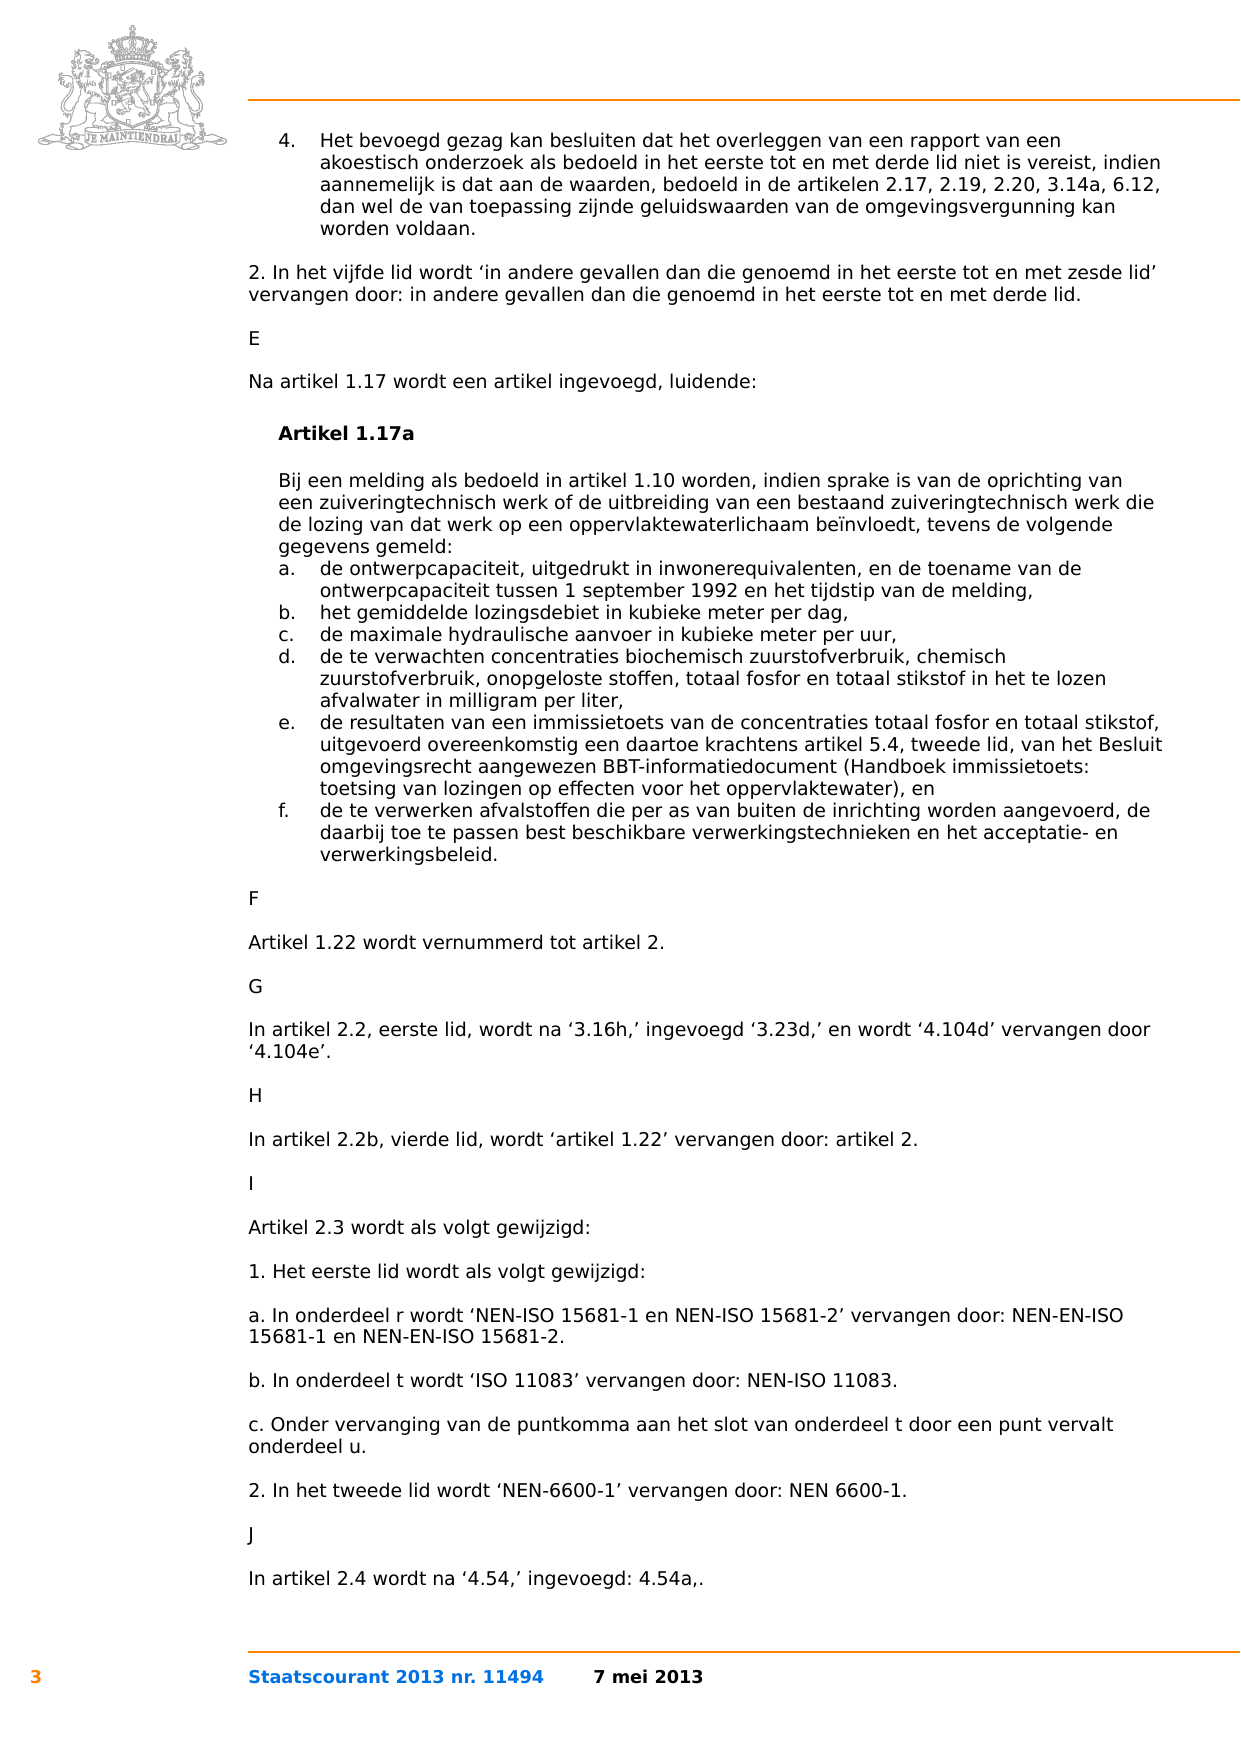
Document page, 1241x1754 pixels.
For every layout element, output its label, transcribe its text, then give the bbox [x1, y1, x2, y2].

text Artikel 2.3 wordt als volgt gewijzigd: [248, 1217, 1163, 1239]
text I [248, 1173, 1163, 1195]
subtitle Artikel 1.17a [278, 423, 1163, 445]
text Artikel 1.22 wordt vernummerd tot artikel 2. [248, 932, 1163, 954]
picture [38, 25, 227, 150]
text 2. In het tweede lid wordt ‘NEN-6600-1’ vervangen door: NEN 6600-1. [248, 1480, 1163, 1502]
text Na artikel 1.17 wordt een artikel ingevoegd, luidende: [248, 371, 1163, 393]
text 2. In het vijfde lid wordt ‘in andere gevallen dan die genoemd in het eerste tot en met zesde lid’ vervangen door: in andere gevallen dan die genoemd in het eerste tot en met derde lid. [248, 262, 1163, 306]
text 4. Het bevoegd gezag kan besluiten dat het overleggen van een rapport van een akoestisch onderzoek als bedoeld in het eerste tot en met derde lid niet is vereist, indien aannemelijk is dat aan de waarden, bedoeld in de artikelen 2.17, 2.19, 2.20, 3.14a, 6.12, dan wel de van toepassing zijnde geluidswaarden van de omgevingsvergunning kan worden voldaan. [278, 130, 1163, 240]
text J [248, 1524, 1163, 1546]
text b. het gemiddelde lozingsdebiet in kubieke meter per dag, [278, 602, 1163, 624]
text a. de ontwerpcapaciteit, uitgedrukt in inwonerequivalenten, en de toename van de ontwerpcapaciteit tussen 1 september 1992 en het tijdstip van de melding, [278, 558, 1163, 602]
text H [248, 1085, 1163, 1107]
text e. de resultaten van een immissietoets van de concentraties totaal fosfor en totaal stikstof, uitgevoerd overeenkomstig een daartoe krachtens artikel 5.4, tweede lid, van het Besluit omgevingsrecht aangewezen BBT-informatiedocument (Handboek immissietoets: toetsing van lozingen op effecten voor het oppervlaktewater), en [278, 712, 1163, 800]
text In artikel 2.2, eerste lid, wordt na ‘3.16h,’ ingevoegd ‘3.23d,’ en wordt ‘4.104d’ vervangen door ‘4.104e’. [248, 1019, 1163, 1063]
text b. In onderdeel t wordt ‘ISO 11083’ vervangen door: NEN-ISO 11083. [248, 1370, 1163, 1392]
text G [248, 976, 1163, 997]
text f. de te verwerken afvalstoffen die per as van buiten de inrichting worden aangevoerd, de daarbij toe te passen best beschikbare verwerkingstechnieken en het acceptatie- en verwerkingsbeleid. [278, 800, 1163, 866]
text E [248, 327, 1163, 349]
text a. In onderdeel r wordt ‘NEN-ISO 15681-1 en NEN-ISO 15681-2’ vervangen door: NEN-EN-ISO 15681-1 en NEN-EN-ISO 15681-2. [248, 1304, 1163, 1348]
text In artikel 2.2b, vierde lid, wordt ‘artikel 1.22’ vervangen door: artikel 2. [248, 1129, 1163, 1151]
text d. de te verwachten concentraties biochemisch zuurstofverbruik, chemisch zuurstofverbruik, onopgeloste stoffen, totaal fosfor en totaal stikstof in het te lozen afvalwater in milligram per liter, [278, 646, 1163, 712]
text In artikel 2.4 wordt na ‘4.54,’ ingevoegd: 4.54a,. [248, 1568, 1163, 1590]
text 1. Het eerste lid wordt als volgt gewijzigd: [248, 1261, 1163, 1283]
text c. de maximale hydraulische aanvoer in kubieke meter per uur, [278, 624, 1163, 646]
text Bij een melding als bedoeld in artikel 1.10 worden, indien sprake is van de oprichting van een zuiveringtechnisch werk of de uitbreiding van een bestaand zuiveringtechnisch werk die de lozing van dat werk op een oppervlaktewaterlichaam beïnvloedt, tevens de volgende gegevens gemeld: [278, 470, 1163, 558]
text F [248, 888, 1163, 910]
text c. Onder vervanging van de puntkomma aan het slot van onderdeel t door een punt vervalt onderdeel u. [248, 1414, 1163, 1458]
